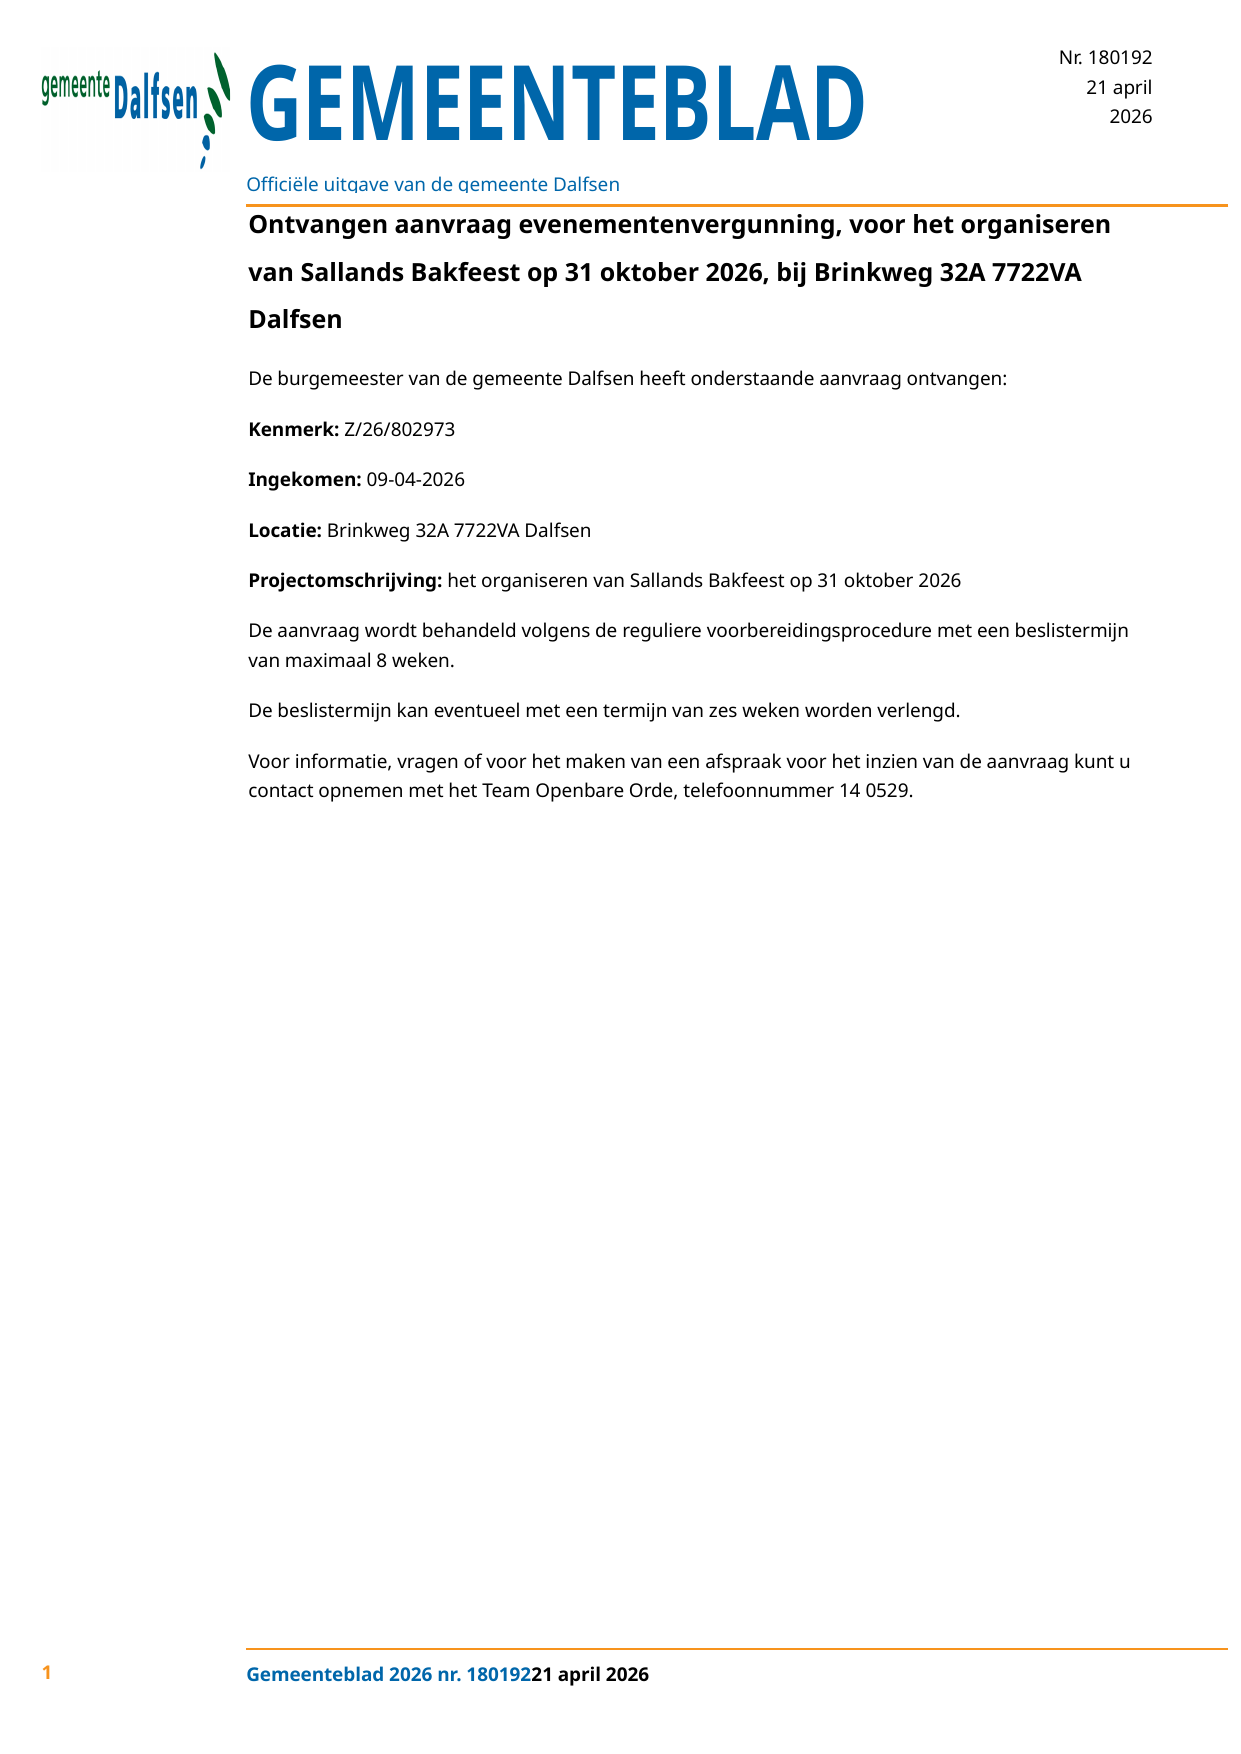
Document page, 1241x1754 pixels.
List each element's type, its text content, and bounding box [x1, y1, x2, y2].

picture [41, 47, 231, 172]
text Locatie: Brinkweg 32A 7722VA Dalfsen [248, 517, 1152, 542]
text Kenmerk: Z/26/802973 [248, 416, 1152, 442]
text De beslistermijn kan eventueel met een termijn van zes weken worden verlengd. [248, 698, 1152, 723]
text Ingekomen: 09-04-2026 [248, 466, 1152, 492]
text De aanvraag wordt behandeld volgens de reguliere voorbereidingsprocedure met een beslistermijn van maximaal 8 weken. [248, 618, 1152, 673]
text Projectomschrijving: het organiseren van Sallands Bakfeest op 31 oktober 2026 [248, 567, 1152, 593]
text Voor informatie, vragen of voor het maken van een afspraak voor het inzien van de aanvraag kunt u contact opnemen met het Team Openbare Orde, telefoonnummer 14 0529. [248, 748, 1152, 803]
text Ontvangen aanvraag evenementenvergunning, voor het organiseren van Sallands Bakfeest op 31 oktober 2026, bij Brinkweg 32A 7722VA Dalfsen [248, 207, 1152, 336]
text De burgemeester van de gemeente Dalfsen heeft onderstaande aanvraag ontvangen: [248, 366, 1152, 391]
